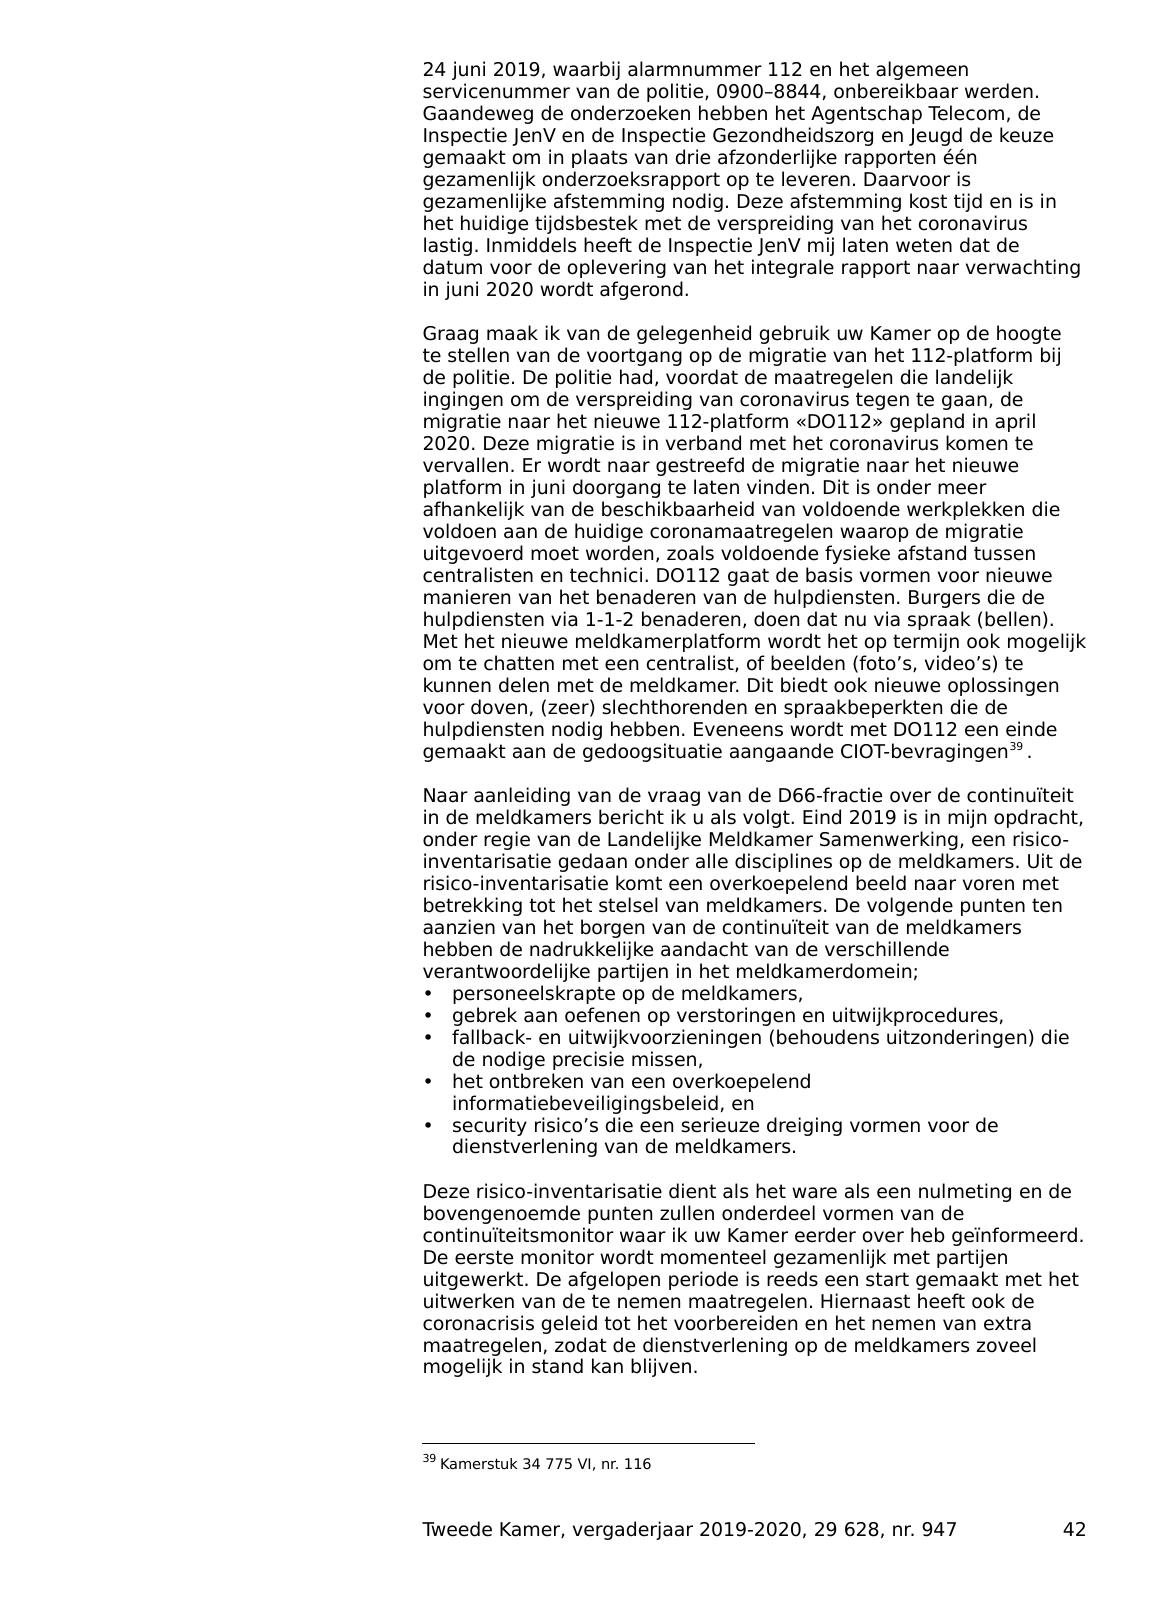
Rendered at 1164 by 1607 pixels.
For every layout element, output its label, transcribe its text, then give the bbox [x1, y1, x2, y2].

text Deze risico-inventarisatie dient als het ware als een nulmeting en de bovengenoemde punten zullen onderdeel vormen van de continuïteitsmonitor waar ik uw Kamer eerder over heb geïnformeerd. De eerste monitor wordt momenteel gezamenlijk met partijen uitgewerkt. De afgelopen periode is reeds een start gemaakt met het uitwerken van de te nemen maatregelen. Hiernaast heeft ook de coronacrisis geleid tot het voorbereiden en het nemen van extra maatregelen, zodat de dienstverlening op de meldkamers zoveel mogelijk in stand kan blijven. [422, 1181, 1087, 1378]
text • gebrek aan oefenen op verstoringen en uitwijkprocedures, [422, 1004, 1087, 1027]
text Naar aanleiding van de vraag van de D66-fractie over de continuïteit in de meldkamers bericht ik u als volgt. Eind 2019 is in mijn opdracht, onder regie van de Landelijke Meldkamer Samenwerking, een risico-inventarisatie gedaan onder alle disciplines op de meldkamers. Uit de risico-inventarisatie komt een overkoepelend beeld naar voren met betrekking tot het stelsel van meldkamers. De volgende punten ten aanzien van het borgen van de continuïteit van de meldkamers hebben de nadrukkelijke aandacht van de verschillende verantwoordelijke partijen in het meldkamerdomein; [422, 785, 1087, 983]
text • personeelskrapte op de meldkamers, [422, 983, 1087, 1004]
text Graag maak ik van de gelegenheid gebruik uw Kamer op de hoogte te stellen van de voortgang op de migratie van het 112-platform bij de politie. De politie had, voordat de maatregelen die landelijk ingingen om de verspreiding van coronavirus tegen te gaan, de migratie naar het nieuwe 112-platform «DO112» gepland in april 2020. Deze migratie is in verband met het coronavirus komen te vervallen. Er wordt naar gestreefd de migratie naar het nieuwe platform in juni doorgang te laten vinden. Dit is onder meer afhankelijk van de beschikbaarheid van voldoende werkplekken die voldoen aan de huidige coronamaatregelen waarop de migratie uitgevoerd moet worden, zoals voldoende fysieke afstand tussen centralisten en technici. DO112 gaat de basis vormen voor nieuwe manieren van het benaderen van de hulpdiensten. Burgers die de hulpdiensten via 1-1-2 benaderen, doen dat nu via spraak (bellen). Met het nieuwe meldkamerplatform wordt het op termijn ook mogelijk om te chatten met een centralist, of beelden (foto’s, video’s) te kunnen delen met de meldkamer. Dit biedt ook nieuwe oplossingen voor doven, (zeer) slechthorenden en spraakbeperkten die de hulpdiensten nodig hebben. Eveneens wordt met DO112 een einde gemaakt aan de gedoogsituatie aangaande CIOT-bevragingen. [422, 323, 1087, 763]
text • fallback- en uitwijkvoorzieningen (behoudens uitzonderingen) die de nodige precisie missen, [422, 1027, 1087, 1071]
text • security risico’s die een serieuze dreiging vormen voor de dienstverlening van de meldkamers. [422, 1114, 1087, 1158]
text Kamerstuk 34 775 VI, nr. 116 [422, 1452, 1087, 1474]
text 24 juni 2019, waarbij alarmnummer 112 en het algemeen servicenummer van de politie, 0900–8844, onbereikbaar werden. Gaandeweg de onderzoeken hebben het Agentschap Telecom, de Inspectie JenV en de Inspectie Gezondheidszorg en Jeugd de keuze gemaakt om in plaats van drie afzonderlijke rapporten één gezamenlijk onderzoeksrapport op te leveren. Daarvoor is gezamenlijke afstemming nodig. Deze afstemming kost tijd en is in het huidige tijdsbestek met de verspreiding van het coronavirus lastig. Inmiddels heeft de Inspectie JenV mij laten weten dat de datum voor de oplevering van het integrale rapport naar verwachting in juni 2020 wordt afgerond. [422, 59, 1087, 301]
text • het ontbreken van een overkoepelend informatiebeveiligingsbeleid, en [422, 1071, 1087, 1114]
